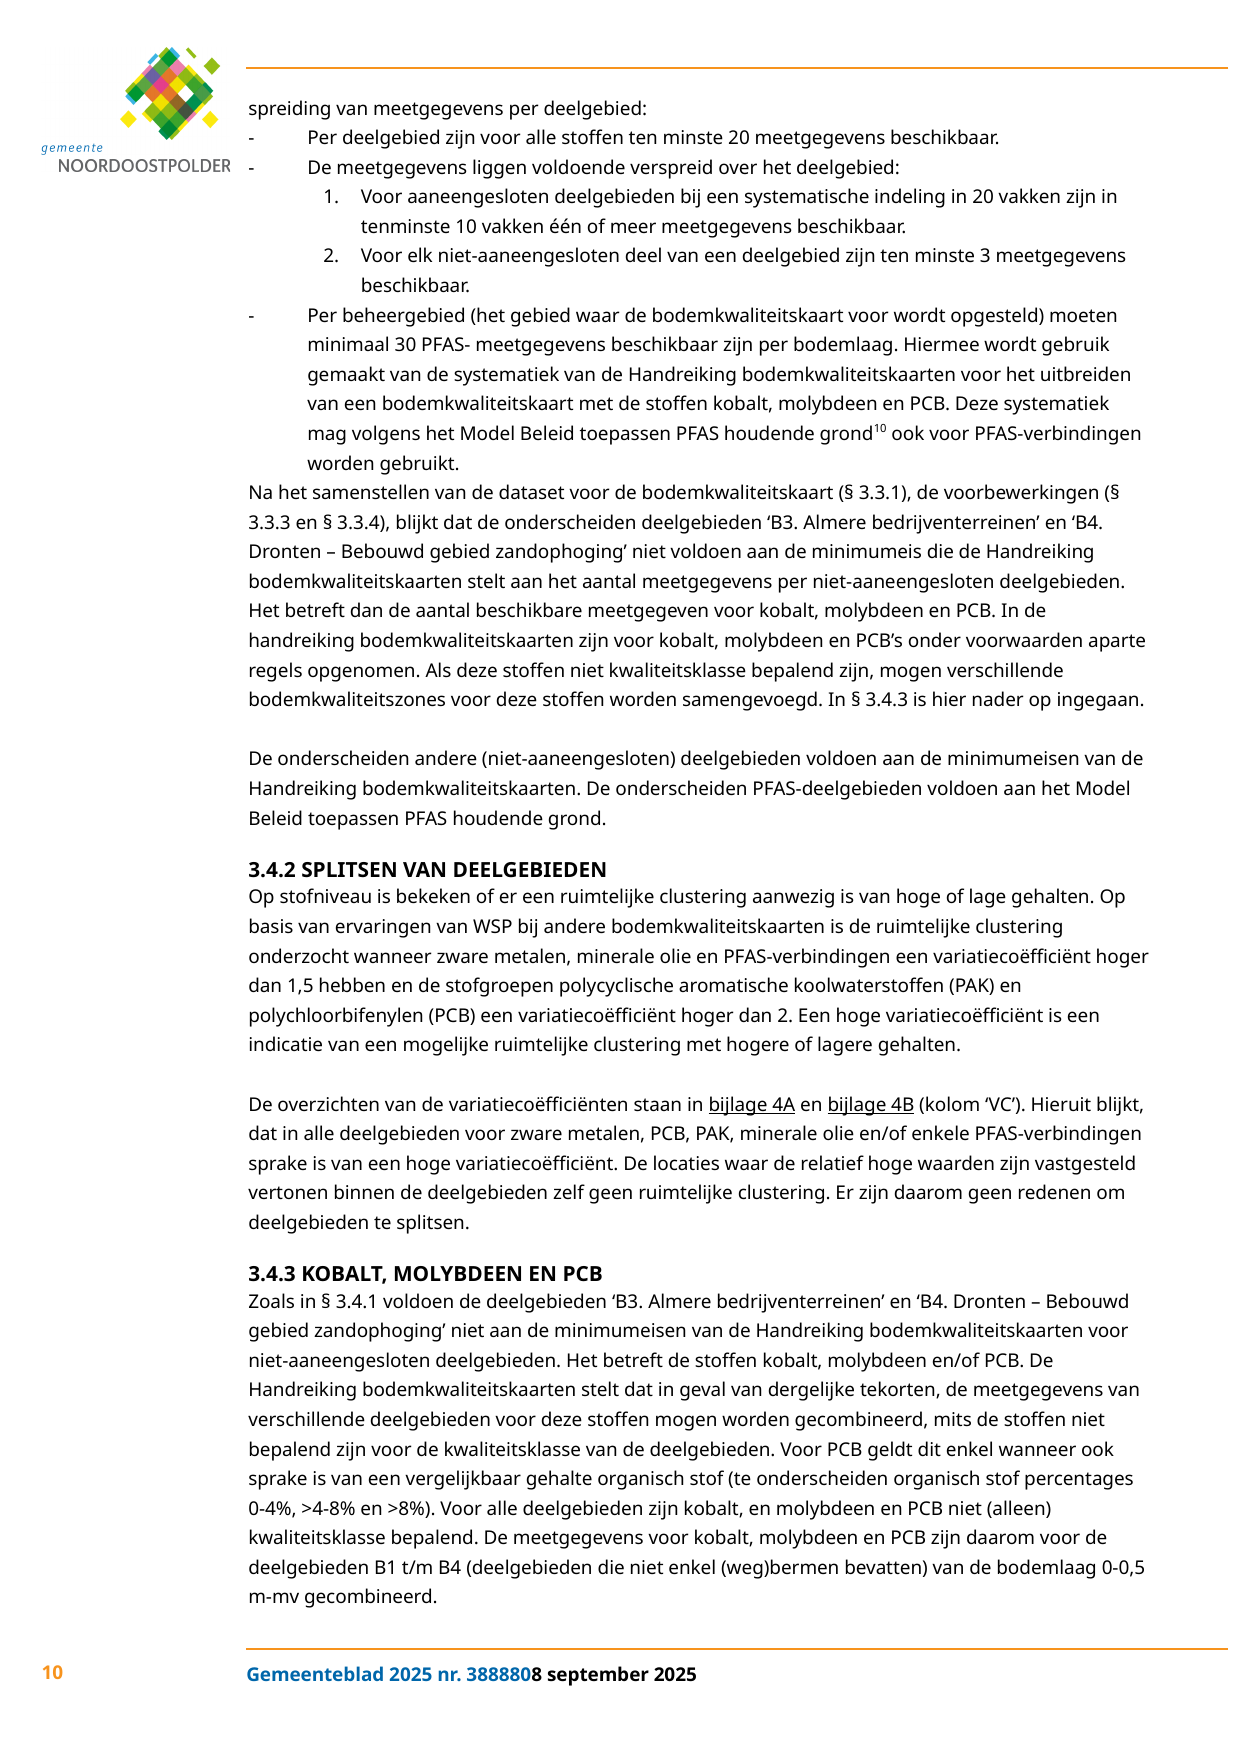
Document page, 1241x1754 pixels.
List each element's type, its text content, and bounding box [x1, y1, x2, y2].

text Op stofniveau is bekeken of er een ruimtelijke clustering aanwezig is van hoge of lage gehalten. Op basis van ervaringen van WSP bij andere bodemkwaliteitskaarten is de ruimtelijke clustering onderzocht wanneer zware metalen, minerale olie en PFAS-verbindingen een variatiecoëfficiënt hoger dan 1,5 hebben en de stofgroepen polycyclische aromatische koolwaterstoffen (PAK) en polychloorbifenylen (PCB) een variatiecoëfficiënt hoger dan 2. Een hoge variatiecoëfficiënt is een indicatie van een mogelijke ruimtelijke clustering met hogere of lagere gehalten. [248, 884, 1152, 1057]
text Zoals in § 3.4.1 voldoen de deelgebieden ‘B3. Almere bedrijventerreinen’ en ‘B4. Dronten – Bebouwd gebied zandophoging’ niet aan de minimumeisen van de Handreiking bodemkwaliteitskaarten voor niet-aaneengesloten deelgebieden. Het betreft de stoffen kobalt, molybdeen en/of PCB. De Handreiking bodemkwaliteitskaarten stelt dat in geval van dergelijke tekorten, de meetgegevens van verschillende deelgebieden voor deze stoffen mogen worden gecombineerd, mits de stoffen niet bepalend zijn voor de kwaliteitsklasse van de deelgebieden. Voor PCB geldt dit enkel wanneer ook sprake is van een vergelijkbaar gehalte organisch stof (te onderscheiden organisch stof percentages 0-4%, >4-8% en >8%). Voor alle deelgebieden zijn kobalt, en molybdeen en PCB niet (alleen) kwaliteitsklasse bepalend. De meetgegevens voor kobalt, molybdeen en PCB zijn daarom voor de deelgebieden B1 t/m B4 (deelgebieden die niet enkel (weg)bermen bevatten) van de bodemlaag 0-0,5 m-mv gecombineerd. [248, 1288, 1152, 1609]
list Voor elk niet-aaneengesloten deel van een deelgebied zijn ten minste 3 meetgegevens beschikbaar. [323, 243, 1152, 298]
list Per beheergebied (het gebied waar de bodemkwaliteitskaart voor wordt opgesteld) moeten minimaal 30 PFAS- meetgegevens beschikbaar zijn per bodemlaag. Hiermee wordt gebruik gemaakt van de systematiek van de Handreiking bodemkwaliteitskaarten voor het uitbreiden van een bodemkwaliteitskaart met de stoffen kobalt, molybdeen en PCB. Deze systematiek mag volgens het Model Beleid toepassen PFAS houdende grond10 ook voor PFAS-verbindingen worden gebruikt. [248, 302, 1152, 476]
list De meetgegevens liggen voldoende verspreid over het deelgebied: [248, 154, 1152, 180]
text 3.4.2 SPLITSEN VAN DEELGEBIEDEN [248, 855, 1152, 884]
text 3.4.3 KOBALT, MOLYBDEEN EN PCB [248, 1259, 1152, 1288]
list Per deelgebied zijn voor alle stoffen ten minste 20 meetgegevens beschikbaar. [248, 124, 1152, 150]
text spreiding van meetgegevens per deelgebied: [248, 95, 1152, 121]
text Na het samenstellen van de dataset voor de bodemkwaliteitskaart (§ 3.3.1), de voorbewerkingen (§ 3.3.3 en § 3.3.4), blijkt dat de onderscheiden deelgebieden ‘B3. Almere bedrijventerreinen’ en ‘B4. Dronten – Bebouwd gebied zandophoging’ niet voldoen aan de minimumeis die de Handreiking bodemkwaliteitskaarten stelt aan het aantal meetgegevens per niet-aaneengesloten deelgebieden. Het betreft dan de aantal beschikbare meetgegeven voor kobalt, molybdeen en PCB. In de handreiking bodemkwaliteitskaarten zijn voor kobalt, molybdeen en PCB’s onder voorwaarden aparte regels opgenomen. Als deze stoffen niet kwaliteitsklasse bepalend zijn, mogen verschillende bodemkwaliteitszones voor deze stoffen worden samengevoegd. In § 3.4.3 is hier nader op ingegaan. [248, 479, 1152, 712]
text De onderscheiden andere (niet-aaneengesloten) deelgebieden voldoen aan de minimumeisen van de Handreiking bodemkwaliteitskaarten. De onderscheiden PFAS-deelgebieden voldoen aan het Model Beleid toepassen PFAS houdende grond. [248, 746, 1152, 831]
text De overzichten van de variatiecoëfficiënten staan in bijlage 4A en bijlage 4B (kolom ‘VC’). Hieruit blijkt, dat in alle deelgebieden voor zware metalen, PCB, PAK, minerale olie en/of enkele PFAS-verbindingen sprake is van een hoge variatiecoëfficiënt. De locaties waar de relatief hoge waarden zijn vastgesteld vertonen binnen de deelgebieden zelf geen ruimtelijke clustering. Er zijn daarom geen redenen om deelgebieden te splitsen. [248, 1091, 1152, 1235]
picture [41, 47, 231, 172]
list Voor aaneengesloten deelgebieden bij een systematische indeling in 20 vakken zijn in tenminste 10 vakken één of meer meetgegevens beschikbaar. [323, 183, 1152, 239]
